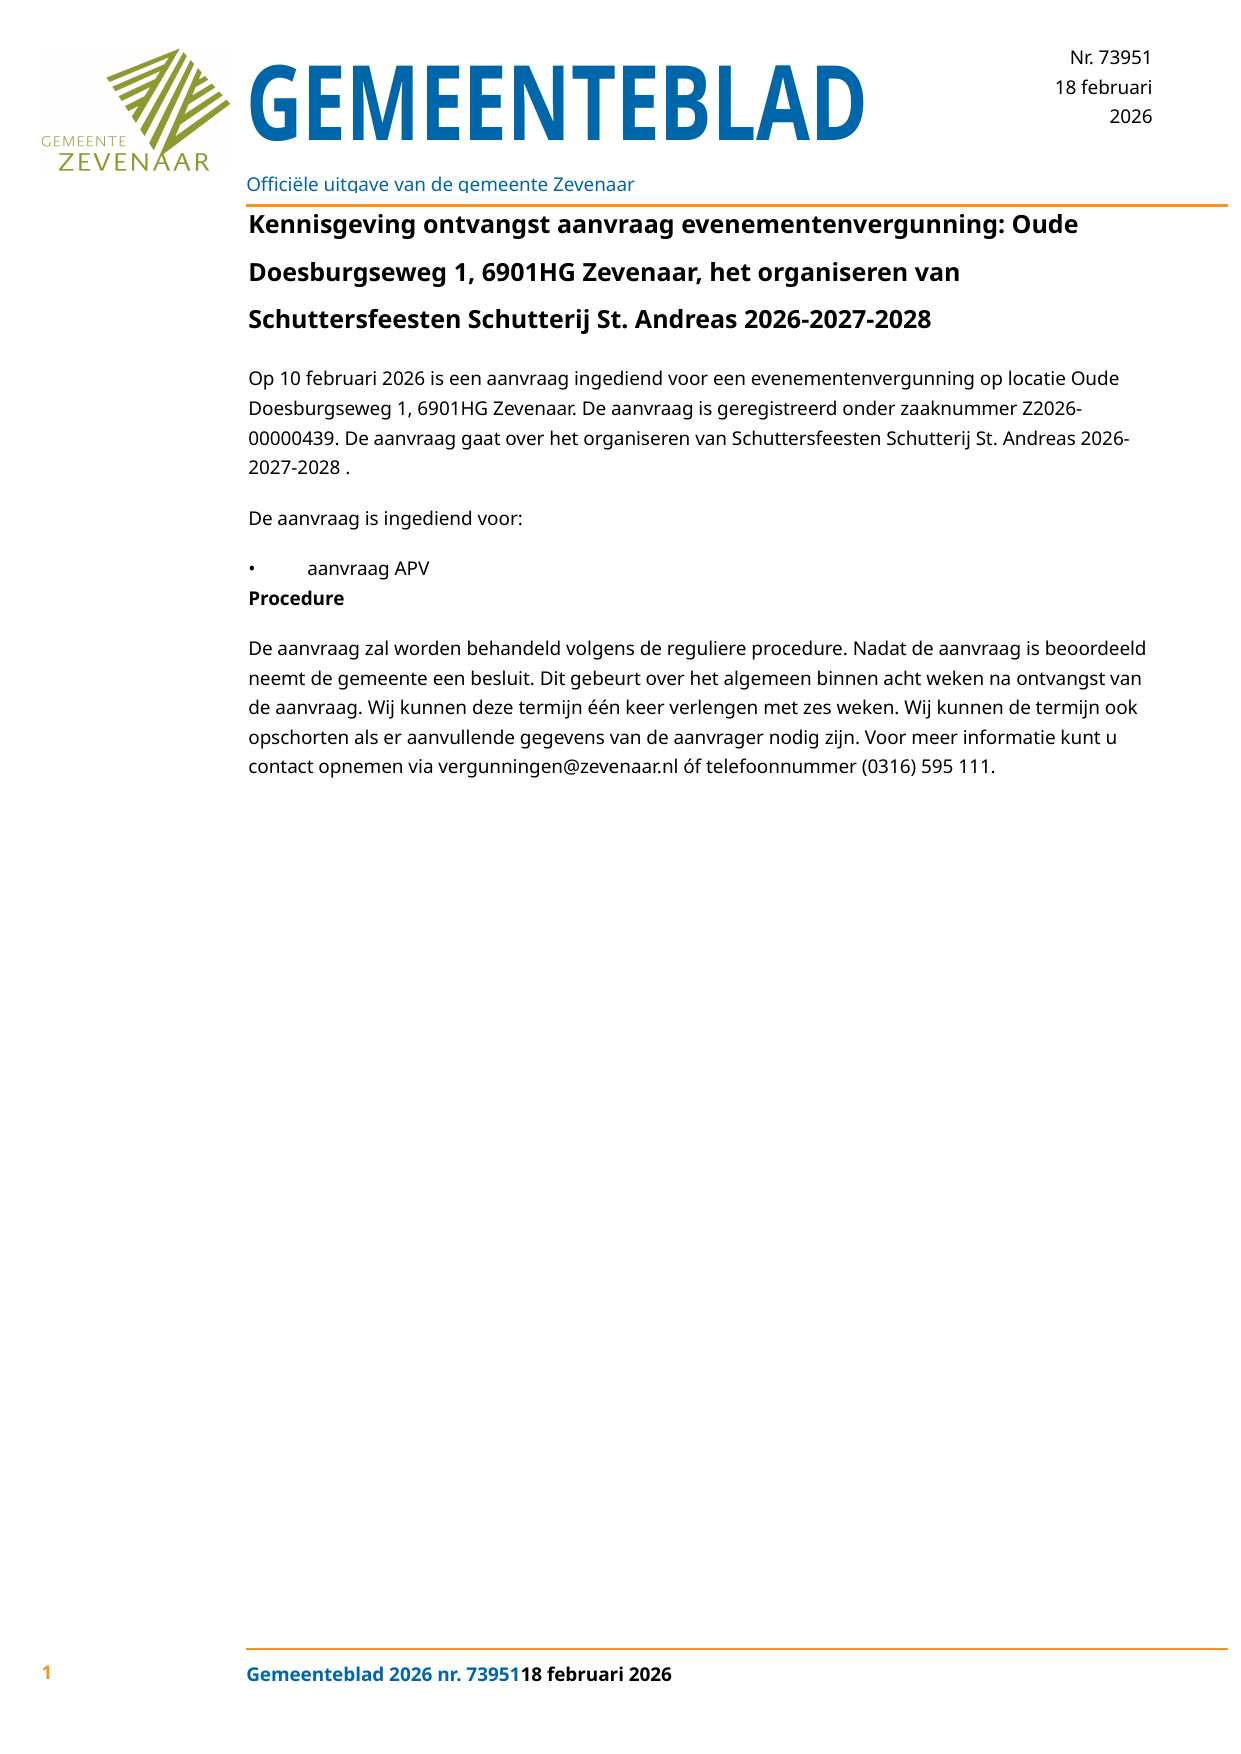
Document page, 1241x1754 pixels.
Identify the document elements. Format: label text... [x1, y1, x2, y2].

picture [41, 47, 231, 172]
text De aanvraag zal worden behandeld volgens de reguliere procedure. Nadat de aanvraag is beoordeeld neemt de gemeente een besluit. Dit gebeurt over het algemeen binnen acht weken na ontvangst van de aanvraag. Wij kunnen deze termijn één keer verlengen met zes weken. Wij kunnen de termijn ook opschorten als er aanvullende gegevens van de aanvrager nodig zijn. Voor meer informatie kunt u contact opnemen via vergunningen@zevenaar.nl óf telefoonnummer (0316) 595 111. [248, 635, 1152, 779]
text Kennisgeving ontvangst aanvraag evenementenvergunning: Oude Doesburgseweg 1, 6901HG Zevenaar, het organiseren van Schuttersfeesten Schutterij St. Andreas 2026-2027-2028 [248, 207, 1152, 336]
text De aanvraag is ingediend voor: [248, 505, 1152, 530]
text Procedure [248, 585, 1152, 610]
text Op 10 februari 2026 is een aanvraag ingediend voor een evenementenvergunning op locatie Oude Doesburgseweg 1, 6901HG Zevenaar. De aanvraag is geregistreerd onder zaaknummer Z2026-00000439. De aanvraag gaat over het organiseren van Schuttersfeesten Schutterij St. Andreas 2026-2027-2028 . [248, 366, 1152, 480]
list aanvraag APV [248, 555, 1152, 581]
